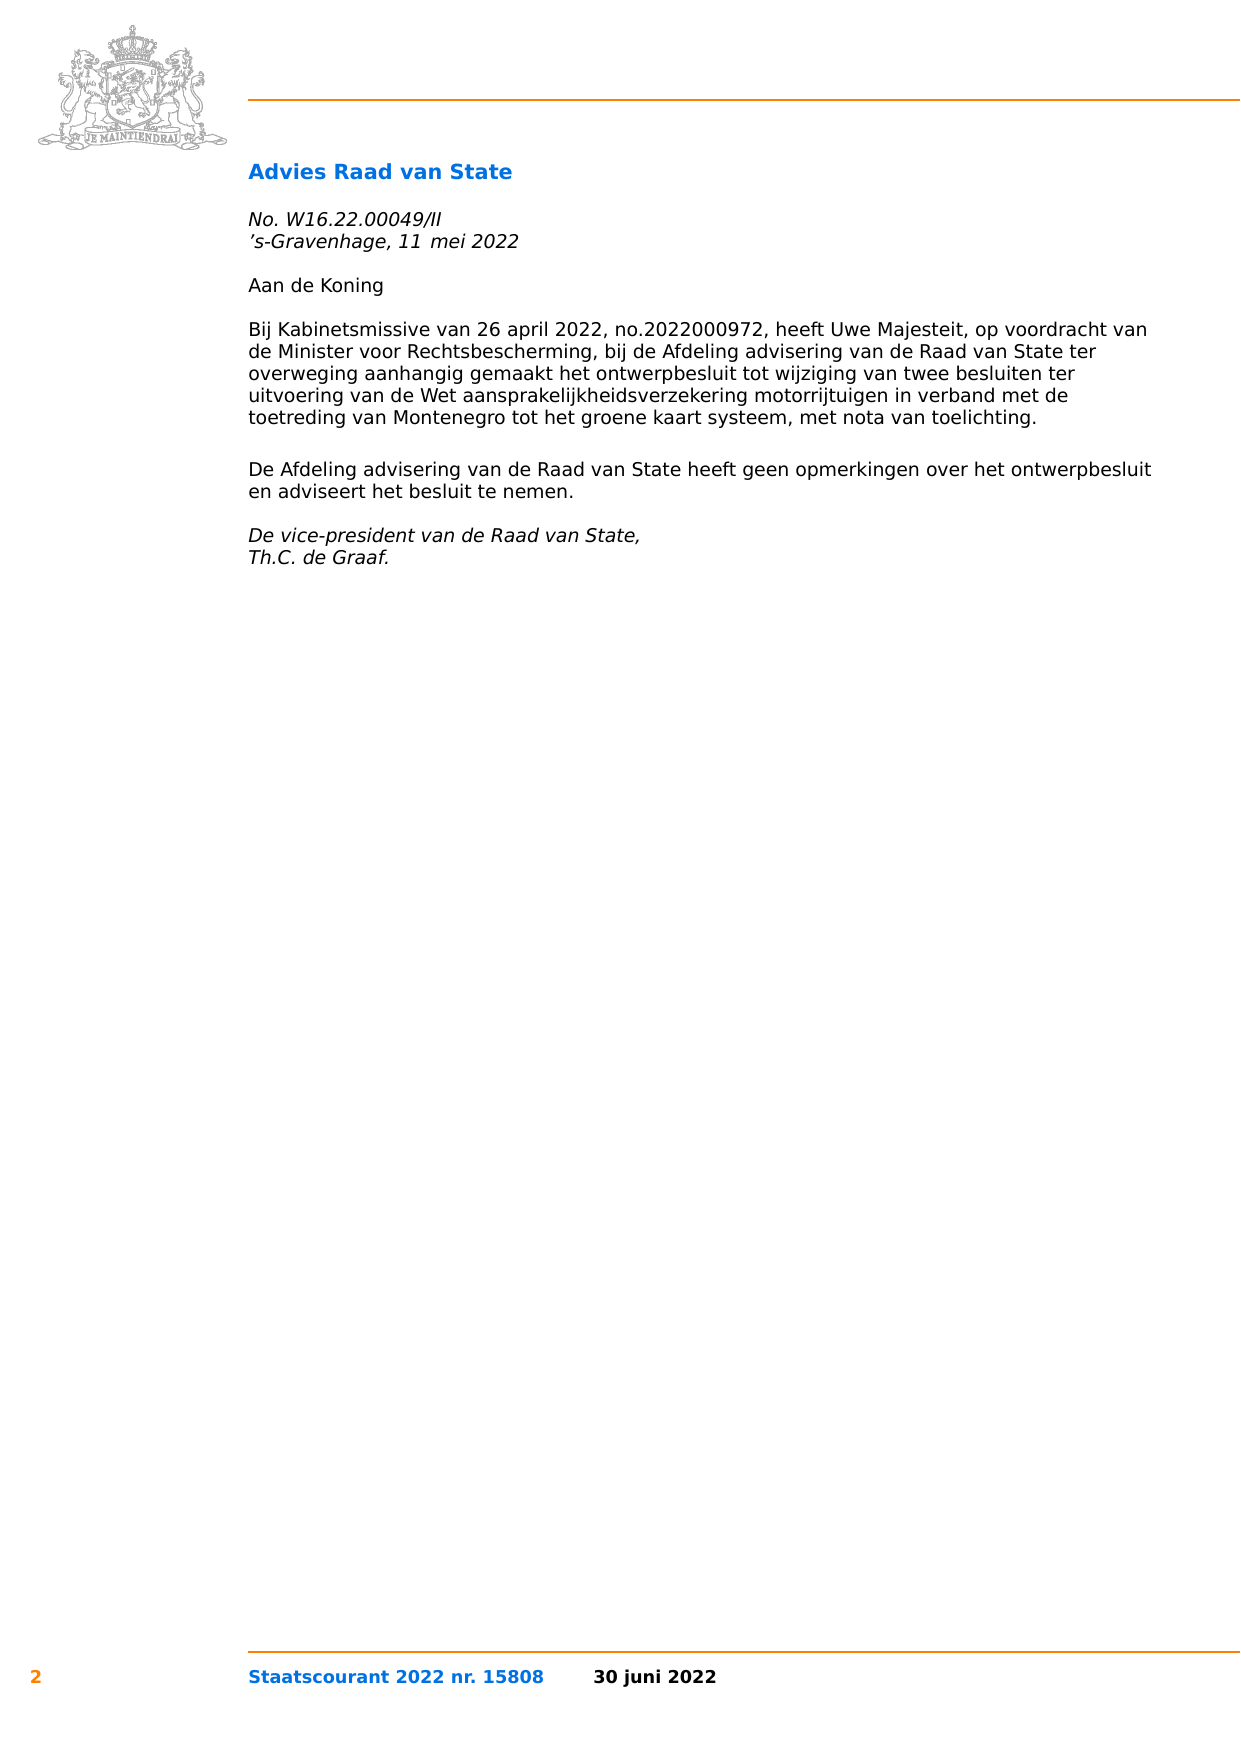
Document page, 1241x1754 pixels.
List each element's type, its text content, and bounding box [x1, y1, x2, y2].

text No. W16.22.00049/II [248, 209, 1163, 231]
subtitle Advies Raad van State [248, 160, 1163, 184]
text Bij Kabinetsmissive van 26 april 2022, no.2022000972, heeft Uwe Majesteit, op voordracht van de Minister voor Rechtsbescherming, bij de Afdeling advisering van de Raad van State ter overweging aanhangig gemaakt het ontwerpbesluit tot wijziging van twee besluiten ter uitvoering van de Wet aansprakelijkheidsverzekering motorrijtuigen in verband met de toetreding van Montenegro tot het groene kaart systeem, met nota van toelichting. [248, 319, 1163, 429]
picture [38, 25, 227, 150]
text ’s-Gravenhage, 11 mei 2022 [248, 231, 1163, 253]
text De Afdeling advisering van de Raad van State heeft geen opmerkingen over het ontwerpbesluit en adviseert het besluit te nemen. [248, 459, 1163, 503]
text Aan de Koning [248, 275, 1163, 297]
text De vice-president van de Raad van State, Th.C. de Graaf. [248, 524, 1163, 568]
